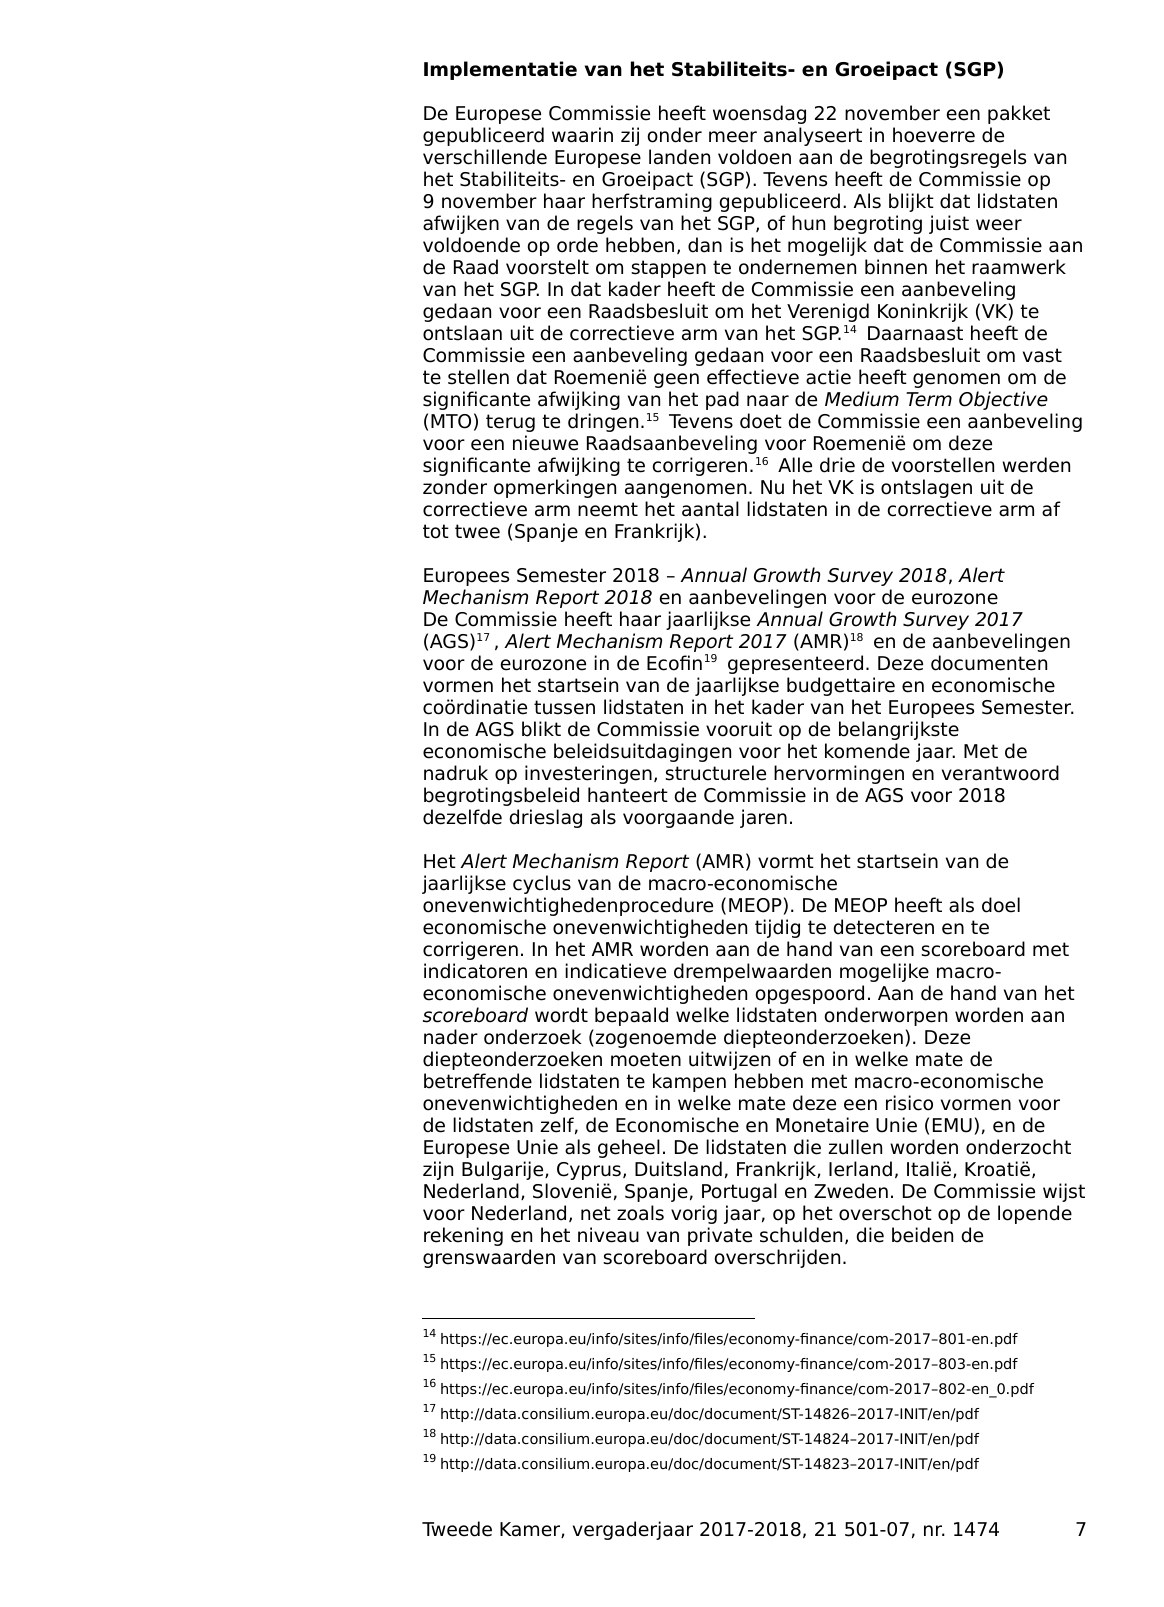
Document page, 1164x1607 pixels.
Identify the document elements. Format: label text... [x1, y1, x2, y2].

text http://data.consilium.europa.eu/doc/document/ST-14824–2017-INIT/en/pdf [422, 1427, 1087, 1449]
text https://ec.europa.eu/info/sites/info/files/economy-finance/com-2017–803-en.pdf [422, 1352, 1087, 1374]
text Het Alert Mechanism Report (AMR) vormt het startsein van de jaarlijkse cyclus van de macro-economische onevenwichtighedenprocedure (MEOP). De MEOP heeft als doel economische onevenwichtigheden tijdig te detecteren en te corrigeren. In het AMR worden aan de hand van een scoreboard met indicatoren en indicatieve drempelwaarden mogelijke macro-economische onevenwichtigheden opgespoord. Aan de hand van het scoreboard wordt bepaald welke lidstaten onderworpen worden aan nader onderzoek (zogenoemde diepteonderzoeken). Deze diepteonderzoeken moeten uitwijzen of en in welke mate de betreffende lidstaten te kampen hebben met macro-economische onevenwichtigheden en in welke mate deze een risico vormen voor de lidstaten zelf, de Economische en Monetaire Unie (EMU), en de Europese Unie als geheel. De lidstaten die zullen worden onderzocht zijn Bulgarije, Cyprus, Duitsland, Frankrijk, Ierland, Italië, Kroatië, Nederland, Slovenië, Spanje, Portugal en Zweden. De Commissie wijst voor Nederland, net zoals vorig jaar, op het overschot op de lopende rekening en het niveau van private schulden, die beiden de grenswaarden van scoreboard overschrijden. [422, 851, 1087, 1268]
text Europees Semester 2018 – Annual Growth Survey 2018, Alert Mechanism Report 2018 en aanbevelingen voor de eurozone [422, 565, 1087, 609]
text http://data.consilium.europa.eu/doc/document/ST-14826–2017-INIT/en/pdf [422, 1402, 1087, 1424]
text http://data.consilium.europa.eu/doc/document/ST-14823–2017-INIT/en/pdf [422, 1452, 1087, 1474]
text De Commissie heeft haar jaarlijkse Annual Growth Survey 2017 (AGS), Alert Mechanism Report 2017 (AMR) en de aanbevelingen voor de eurozone in de Ecofin gepresenteerd. Deze documenten vormen het startsein van de jaarlijkse budgettaire en economische coördinatie tussen lidstaten in het kader van het Europees Semester. In de AGS blikt de Commissie vooruit op de belangrijkste economische beleidsuitdagingen voor het komende jaar. Met de nadruk op investeringen, structurele hervormingen en verantwoord begrotingsbeleid hanteert de Commissie in de AGS voor 2018 dezelfde drieslag als voorgaande jaren. [422, 609, 1087, 829]
subtitle Implementatie van het Stabiliteits- en Groeipact (SGP) [422, 59, 1087, 81]
text https://ec.europa.eu/info/sites/info/files/economy-finance/com-2017–801-en.pdf [422, 1327, 1087, 1349]
text https://ec.europa.eu/info/sites/info/files/economy-finance/com-2017–802-en_0.pdf [422, 1377, 1087, 1399]
text De Europese Commissie heeft woensdag 22 november een pakket gepubliceerd waarin zij onder meer analyseert in hoeverre de verschillende Europese landen voldoen aan de begrotingsregels van het Stabiliteits- en Groeipact (SGP). Tevens heeft de Commissie op 9 november haar herfstraming gepubliceerd. Als blijkt dat lidstaten afwijken van de regels van het SGP, of hun begroting juist weer voldoende op orde hebben, dan is het mogelijk dat de Commissie aan de Raad voorstelt om stappen te ondernemen binnen het raamwerk van het SGP. In dat kader heeft de Commissie een aanbeveling gedaan voor een Raadsbesluit om het Verenigd Koninkrijk (VK) te ontslaan uit de correctieve arm van het SGP. Daarnaast heeft de Commissie een aanbeveling gedaan voor een Raadsbesluit om vast te stellen dat Roemenië geen effectieve actie heeft genomen om de significante afwijking van het pad naar de Medium Term Objective (MTO) terug te dringen. Tevens doet de Commissie een aanbeveling voor een nieuwe Raadsaanbeveling voor Roemenië om deze significante afwijking te corrigeren. Alle drie de voorstellen werden zonder opmerkingen aangenomen. Nu het VK is ontslagen uit de correctieve arm neemt het aantal lidstaten in de correctieve arm af tot twee (Spanje en Frankrijk). [422, 103, 1087, 543]
